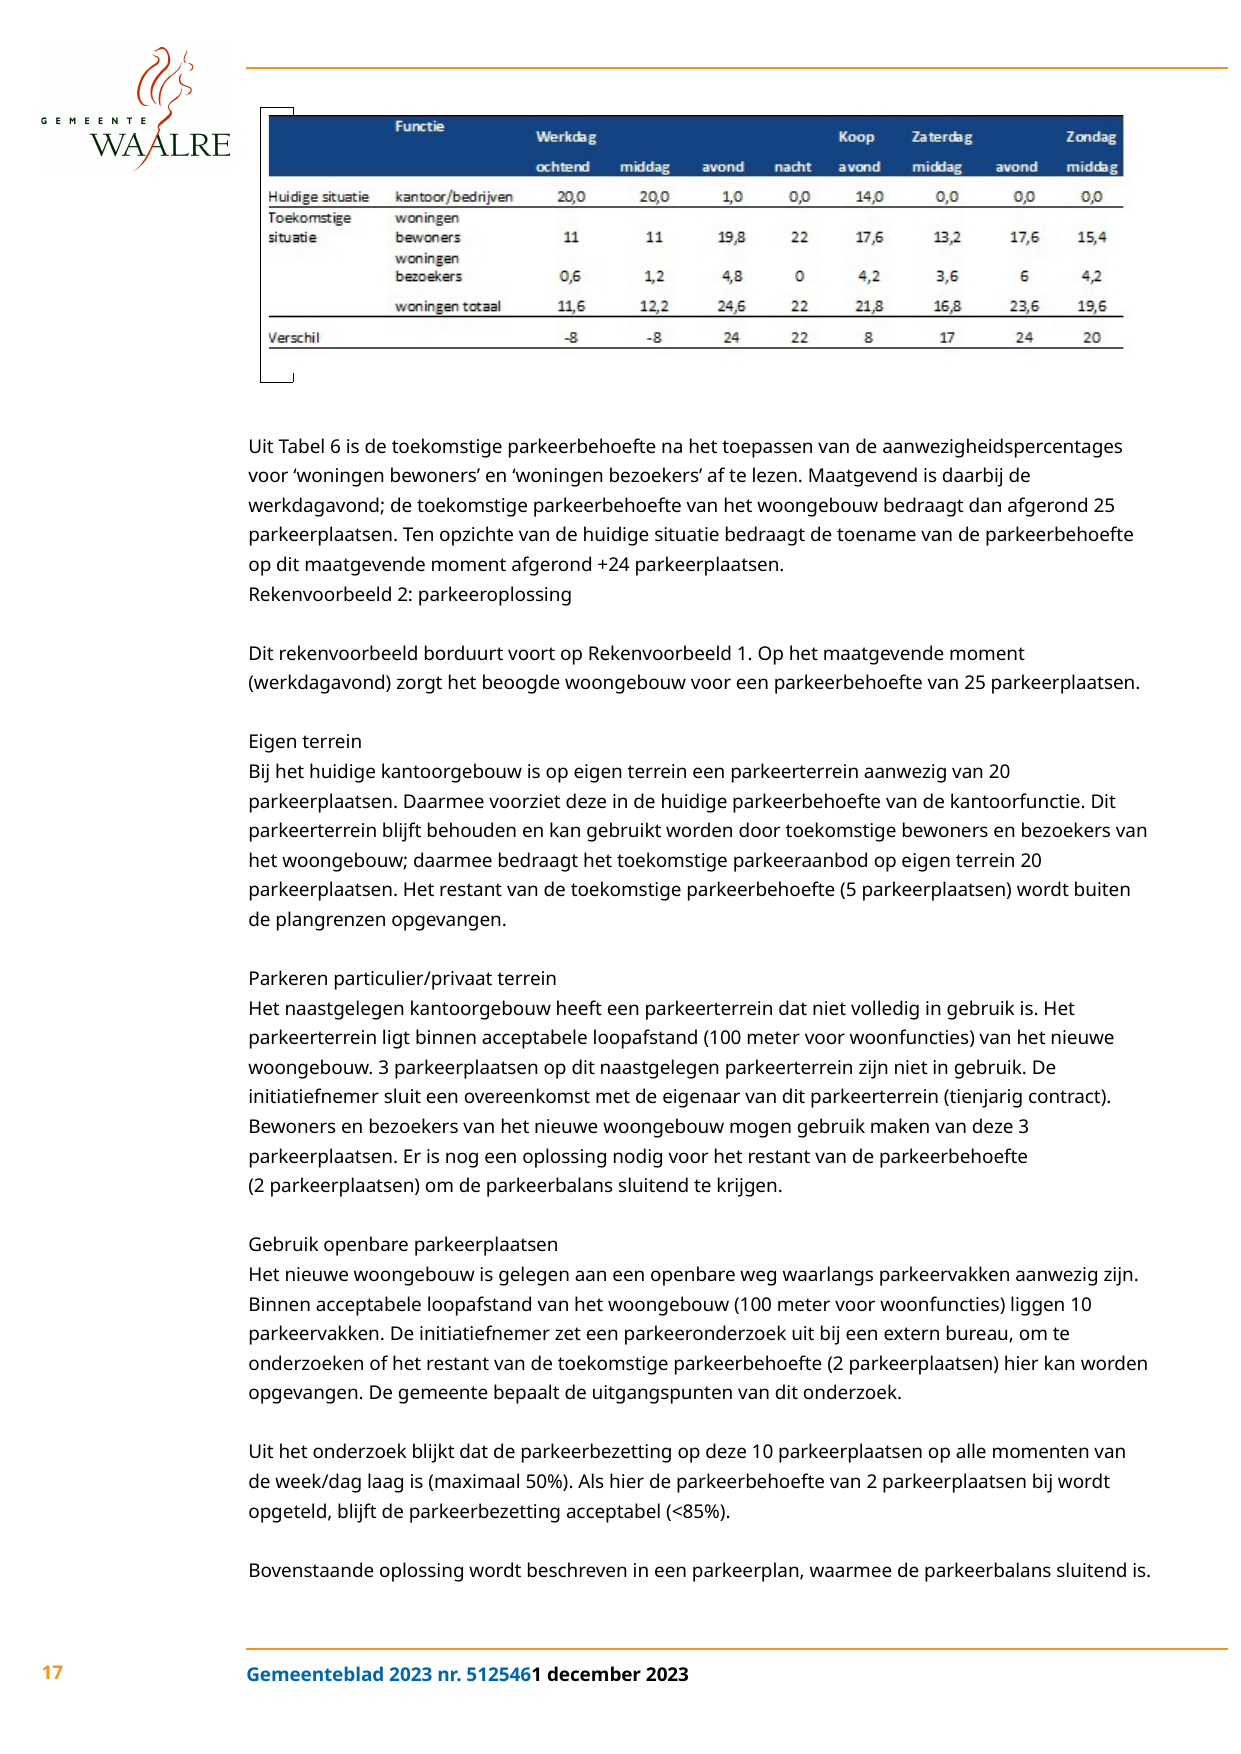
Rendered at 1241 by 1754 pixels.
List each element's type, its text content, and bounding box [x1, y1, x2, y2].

text Dit rekenvoorbeeld borduurt voort op Rekenvoorbeeld 1. Op het maatgevende moment (werkdagavond) zorgt het beoogde woongebouw voor een parkeerbehoefte van 25 parkeerplaatsen. [248, 640, 1152, 695]
picture [268, 115, 1173, 373]
text Gebruik openbare parkeerplaatsen [248, 1232, 1152, 1257]
text (2 parkeerplaatsen) om de parkeerbalans sluitend te krijgen. [248, 1172, 1152, 1198]
text Eigen terrein [248, 729, 1152, 754]
text Uit het onderzoek blijkt dat de parkeerbezetting op deze 10 parkeerplaatsen op alle momenten van de week/dag laag is (maximaal 50%). Als hier de parkeerbehoefte van 2 parkeerplaatsen bij wordt opgeteld, blijft de parkeerbezetting acceptabel (<85%). [248, 1439, 1152, 1524]
picture [41, 47, 231, 172]
text Bij het huidige kantoorgebouw is op eigen terrein een parkeerterrein aanwezig van 20 parkeerplaatsen. Daarmee voorziet deze in de huidige parkeerbehoefte van de kantoorfunctie. Dit parkeerterrein blijft behouden en kan gebruikt worden door toekomstige bewoners en bezoekers van het woongebouw; daarmee bedraagt het toekomstige parkeeraanbod op eigen terrein 20 parkeerplaatsen. Het restant van de toekomstige parkeerbehoefte (5 parkeerplaatsen) wordt buiten de plangrenzen opgevangen. [248, 758, 1152, 932]
text Het naastgelegen kantoorgebouw heeft een parkeerterrein dat niet volledig in gebruik is. Het parkeerterrein ligt binnen acceptabele loopafstand (100 meter voor woonfuncties) van het nieuwe woongebouw. 3 parkeerplaatsen op dit naastgelegen parkeerterrein zijn niet in gebruik. De initiatiefnemer sluit een overeenkomst met de eigenaar van dit parkeerterrein (tienjarig contract). Bewoners en bezoekers van het nieuwe woongebouw mogen gebruik maken van deze 3 parkeerplaatsen. Er is nog een oplossing nodig voor het restant van de parkeerbehoefte [248, 995, 1152, 1169]
text Parkeren particulier/privaat terrein [248, 965, 1152, 991]
text Rekenvoorbeeld 2: parkeeroplossing [248, 581, 1152, 607]
text Het nieuwe woongebouw is gelegen aan een openbare weg waarlangs parkeervakken aanwezig zijn. Binnen acceptabele loopafstand van het woongebouw (100 meter voor woonfuncties) liggen 10 parkeervakken. De initiatiefnemer zet een parkeeronderzoek uit bij een extern bureau, om te onderzoeken of het restant van de toekomstige parkeerbehoefte (2 parkeerplaatsen) hier kan worden opgevangen. De gemeente bepaalt de uitgangspunten van dit onderzoek. [248, 1261, 1152, 1405]
text Uit Tabel 6 is de toekomstige parkeerbehoefte na het toepassen van de aanwezigheidspercentages voor ‘woningen bewoners’ en ‘woningen bezoekers’ af te lezen. Maatgevend is daarbij de werkdagavond; de toekomstige parkeerbehoefte van het woongebouw bedraagt dan afgerond 25 parkeerplaatsen. Ten opzichte van de huidige situatie bedraagt de toename van de parkeerbehoefte op dit maatgevende moment afgerond +24 parkeerplaatsen. [248, 433, 1152, 577]
text Bovenstaande oplossing wordt beschreven in een parkeerplan, waarmee de parkeerbalans sluitend is. [248, 1557, 1152, 1583]
